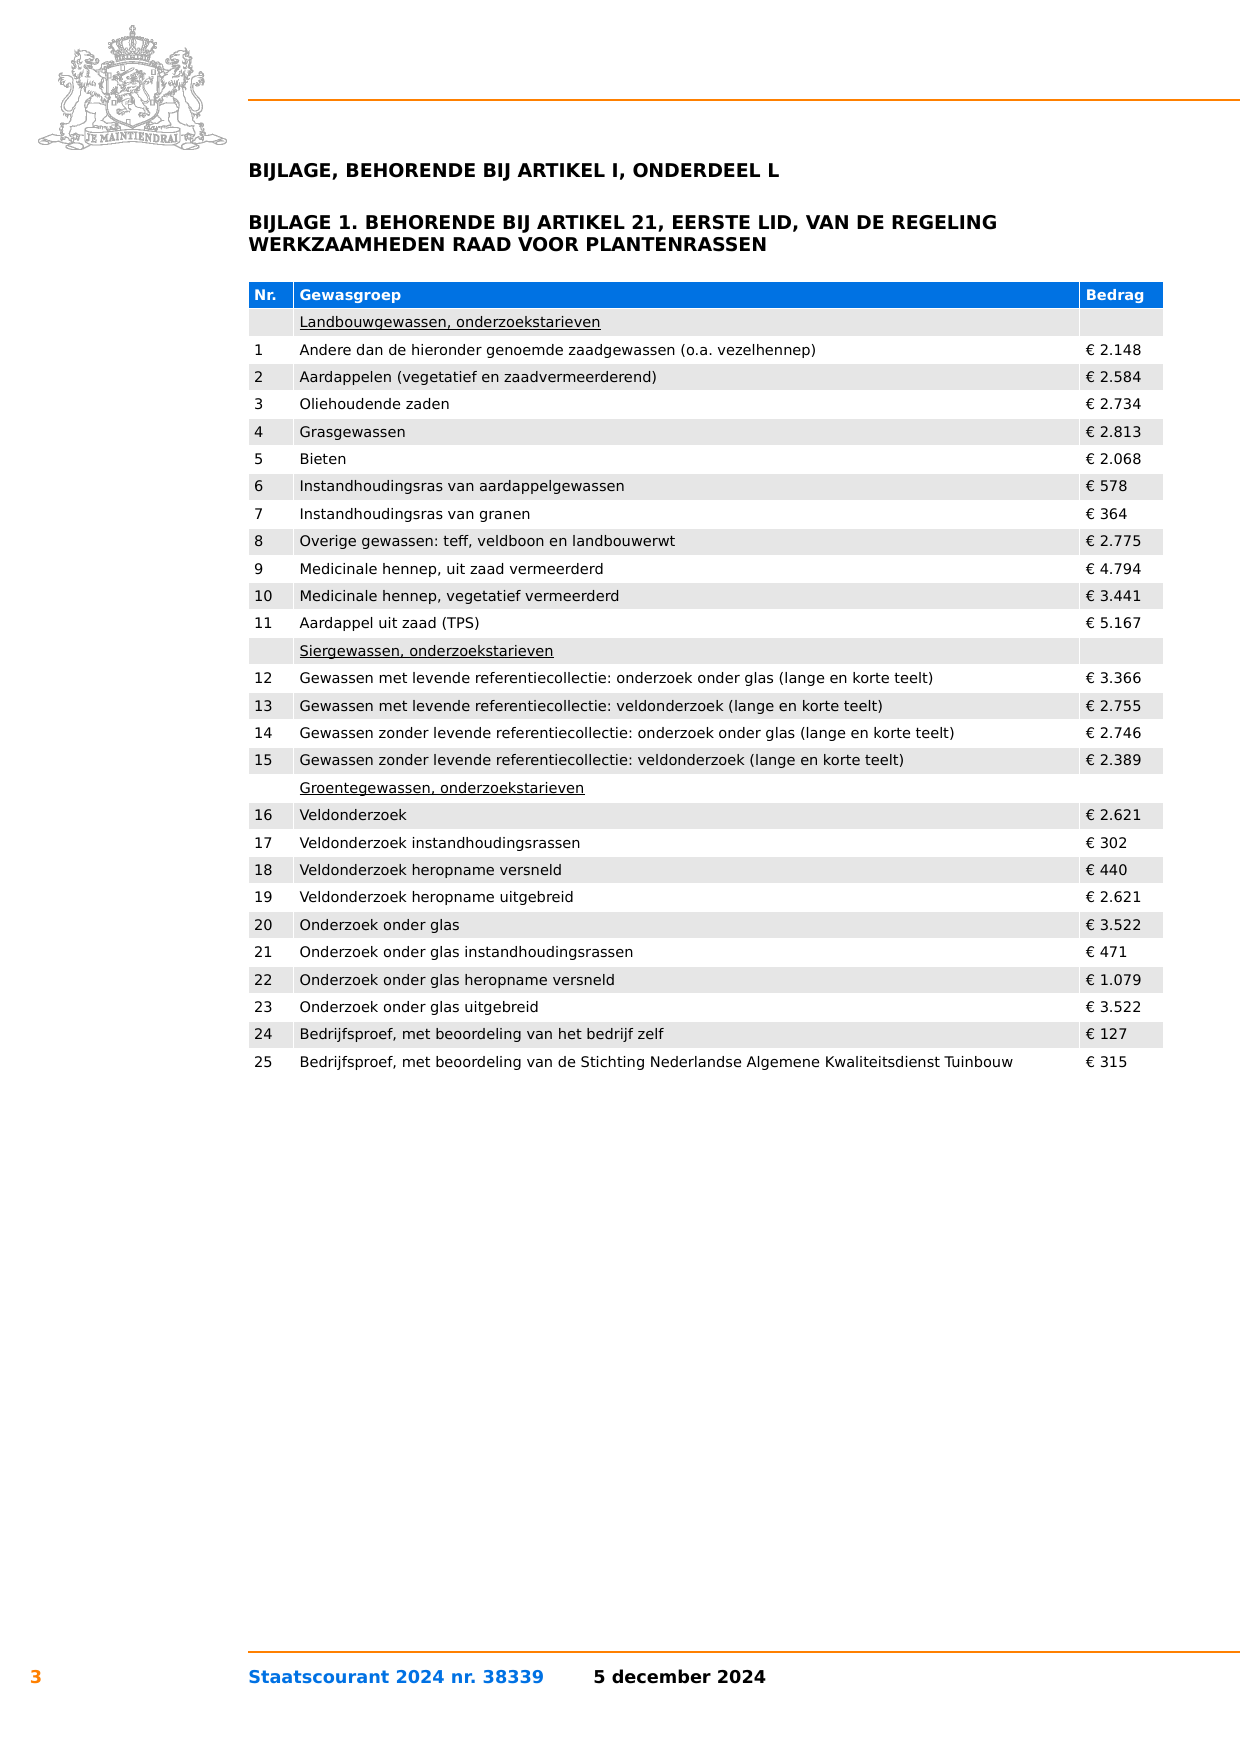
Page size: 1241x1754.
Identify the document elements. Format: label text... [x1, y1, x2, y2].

table_cell Onderzoek onder glas heropname versneld [294, 967, 1079, 993]
table_cell Veldonderzoek instandhoudingsrassen [294, 830, 1079, 856]
table_cell [1080, 309, 1163, 336]
table_cell Siergewassen, onderzoekstarieven [294, 638, 1079, 664]
table_cell Onderzoek onder glas instandhoudingsrassen [294, 939, 1079, 966]
table_cell Instandhoudingsras van granen [294, 501, 1079, 527]
table_cell Andere dan de hieronder genoemde zaadgewassen (o.a. vezelhennep) [294, 337, 1079, 363]
table_cell Bedrijfsproef, met beoordeling van het bedrijf zelf [294, 1022, 1079, 1048]
table_cell € 2.775 [1080, 529, 1163, 555]
table_cell [1080, 638, 1163, 664]
table_header Gewasgroep [294, 282, 1079, 308]
table_cell [249, 775, 293, 801]
picture [38, 25, 227, 150]
table_cell 3 [249, 391, 293, 418]
table_cell € 471 [1080, 939, 1163, 966]
table_cell € 2.813 [1080, 419, 1163, 445]
table_cell Gewassen zonder levende referentiecollectie: veldonderzoek (lange en korte teelt) [294, 748, 1079, 774]
table_cell 25 [249, 1049, 293, 1075]
table_cell Veldonderzoek heropname uitgebreid [294, 885, 1079, 911]
table_cell Grasgewassen [294, 419, 1079, 445]
subtitle BIJLAGE, BEHORENDE BIJ ARTIKEL I, ONDERDEEL L [248, 160, 1163, 182]
table_cell 11 [249, 611, 293, 637]
table_cell € 302 [1080, 830, 1163, 856]
table_cell 18 [249, 857, 293, 883]
table_cell 21 [249, 939, 293, 966]
table_cell Medicinale hennep, vegetatief vermeerderd [294, 583, 1079, 609]
table_cell 14 [249, 720, 293, 747]
table_cell Aardappelen (vegetatief en zaadvermeerderend) [294, 364, 1079, 390]
table_cell 7 [249, 501, 293, 527]
table_cell € 2.621 [1080, 803, 1163, 829]
table_cell 17 [249, 830, 293, 856]
table_cell € 3.366 [1080, 665, 1163, 692]
table_cell € 2.389 [1080, 748, 1163, 774]
table_cell € 4.794 [1080, 556, 1163, 582]
table_cell [249, 638, 293, 664]
table_cell Overige gewassen: teff, veldboon en landbouwerwt [294, 529, 1079, 555]
table_cell Groentegewassen, onderzoekstarieven [294, 775, 1079, 801]
table_cell 13 [249, 693, 293, 719]
table_cell € 3.522 [1080, 994, 1163, 1021]
table_cell € 440 [1080, 857, 1163, 883]
subtitle BIJLAGE 1. BEHORENDE BIJ ARTIKEL 21, EERSTE LID, VAN DE REGELING WERKZAAMHEDEN RAAD VOOR PLANTENRASSEN [248, 212, 1163, 256]
table_cell [1080, 775, 1163, 801]
table_cell € 2.584 [1080, 364, 1163, 390]
table_cell Gewassen met levende referentiecollectie: onderzoek onder glas (lange en korte teelt) [294, 665, 1079, 692]
table_cell € 578 [1080, 474, 1163, 500]
table_cell Landbouwgewassen, onderzoekstarieven [294, 309, 1079, 336]
table_cell 22 [249, 967, 293, 993]
table_cell Onderzoek onder glas [294, 912, 1079, 938]
table_cell 1 [249, 337, 293, 363]
table_cell € 5.167 [1080, 611, 1163, 637]
table_header Bedrag [1080, 282, 1163, 308]
table_cell Oliehoudende zaden [294, 391, 1079, 418]
table_cell € 1.079 [1080, 967, 1163, 993]
table_cell € 2.148 [1080, 337, 1163, 363]
table_cell € 2.755 [1080, 693, 1163, 719]
table_cell Veldonderzoek heropname versneld [294, 857, 1079, 883]
table_header Nr. [249, 282, 293, 308]
table_cell 4 [249, 419, 293, 445]
table_cell Gewassen zonder levende referentiecollectie: onderzoek onder glas (lange en korte teelt) [294, 720, 1079, 747]
table_cell Aardappel uit zaad (TPS) [294, 611, 1079, 637]
table_cell € 2.621 [1080, 885, 1163, 911]
table_cell € 2.068 [1080, 446, 1163, 473]
table_cell 8 [249, 529, 293, 555]
table_cell Onderzoek onder glas uitgebreid [294, 994, 1079, 1021]
table_cell Veldonderzoek [294, 803, 1079, 829]
table_cell 5 [249, 446, 293, 473]
table_cell 24 [249, 1022, 293, 1048]
table_cell 20 [249, 912, 293, 938]
table_cell 19 [249, 885, 293, 911]
table_cell 9 [249, 556, 293, 582]
table_cell € 364 [1080, 501, 1163, 527]
table_cell € 127 [1080, 1022, 1163, 1048]
table_cell 2 [249, 364, 293, 390]
table_cell 16 [249, 803, 293, 829]
table_cell 12 [249, 665, 293, 692]
table_cell 15 [249, 748, 293, 774]
table_cell Instandhoudingsras van aardappelgewassen [294, 474, 1079, 500]
table_cell € 2.746 [1080, 720, 1163, 747]
table_cell 10 [249, 583, 293, 609]
table_cell € 3.441 [1080, 583, 1163, 609]
table_cell 6 [249, 474, 293, 500]
table_cell € 2.734 [1080, 391, 1163, 418]
table_cell 23 [249, 994, 293, 1021]
table_cell € 3.522 [1080, 912, 1163, 938]
table_cell Medicinale hennep, uit zaad vermeerderd [294, 556, 1079, 582]
table_cell Gewassen met levende referentiecollectie: veldonderzoek (lange en korte teelt) [294, 693, 1079, 719]
table_cell Bieten [294, 446, 1079, 473]
table_cell € 315 [1080, 1049, 1163, 1075]
table_cell Bedrijfsproef, met beoordeling van de Stichting Nederlandse Algemene Kwaliteitsdienst Tuinbouw [294, 1049, 1079, 1075]
table_cell [249, 309, 293, 336]
